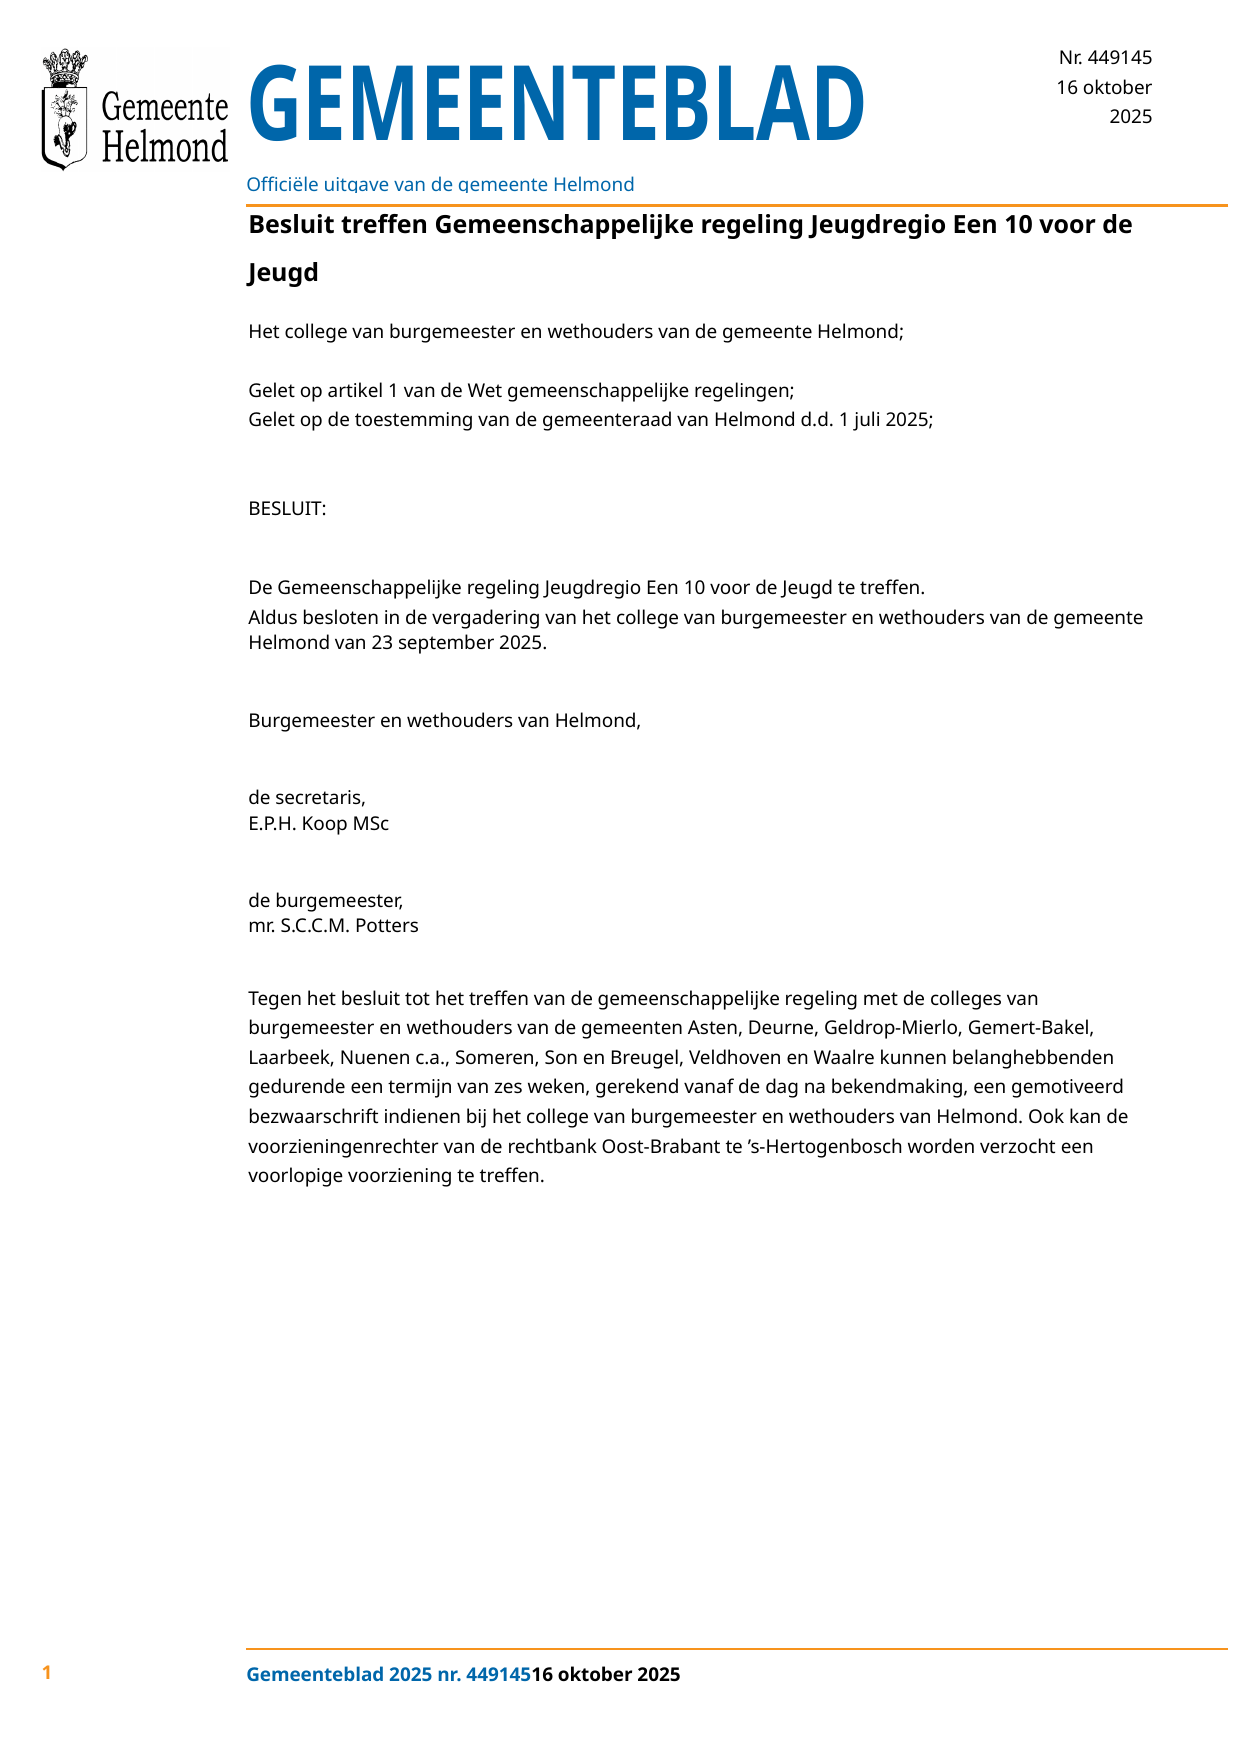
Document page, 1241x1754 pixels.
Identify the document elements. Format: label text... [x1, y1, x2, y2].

text Besluit treffen Gemeenschappelijke regeling Jeugdregio Een 10 voor de Jeugd [248, 207, 1152, 288]
text de burgemeester, [248, 887, 1152, 913]
text de secretaris, [248, 784, 1152, 810]
text Burgemeester en wethouders van Helmond, [248, 707, 1152, 732]
text Tegen het besluit tot het treffen van de gemeenschappelijke regeling met de colleges van burgemeester en wethouders van de gemeenten Asten, Deurne, Geldrop-Mierlo, Gemert-Bakel, Laarbeek, Nuenen c.a., Someren, Son en Breugel, Veldhoven en Waalre kunnen belanghebbenden gedurende een termijn van zes weken, gerekend vanaf de dag na bekendmaking, een gemotiveerd bezwaarschrift indienen bij het college van burgemeester en wethouders van Helmond. Ook kan de voorzieningenrechter van de rechtbank Oost-Brabant te ’s-Hertogenbosch worden verzocht een voorlopige voorziening te treffen. [248, 985, 1152, 1188]
text mr. S.C.C.M. Potters [248, 913, 1152, 938]
text Gelet op artikel 1 van de Wet gemeenschappelijke regelingen; [248, 377, 1152, 403]
picture [41, 47, 231, 172]
text De Gemeenschappelijke regeling Jeugdregio Een 10 voor de Jeugd te treffen. [248, 574, 1152, 600]
text Aldus besloten in de vergadering van het college van burgemeester en wethouders van de gemeente Helmond van 23 september 2025. [248, 604, 1152, 655]
text Gelet op de toestemming van de gemeenteraad van Helmond d.d. 1 juli 2025; [248, 407, 1152, 432]
text E.P.H. Koop MSc [248, 810, 1152, 835]
text BESLUIT: [248, 495, 1152, 521]
text Het college van burgemeester en wethouders van de gemeente Helmond; [248, 318, 1152, 344]
